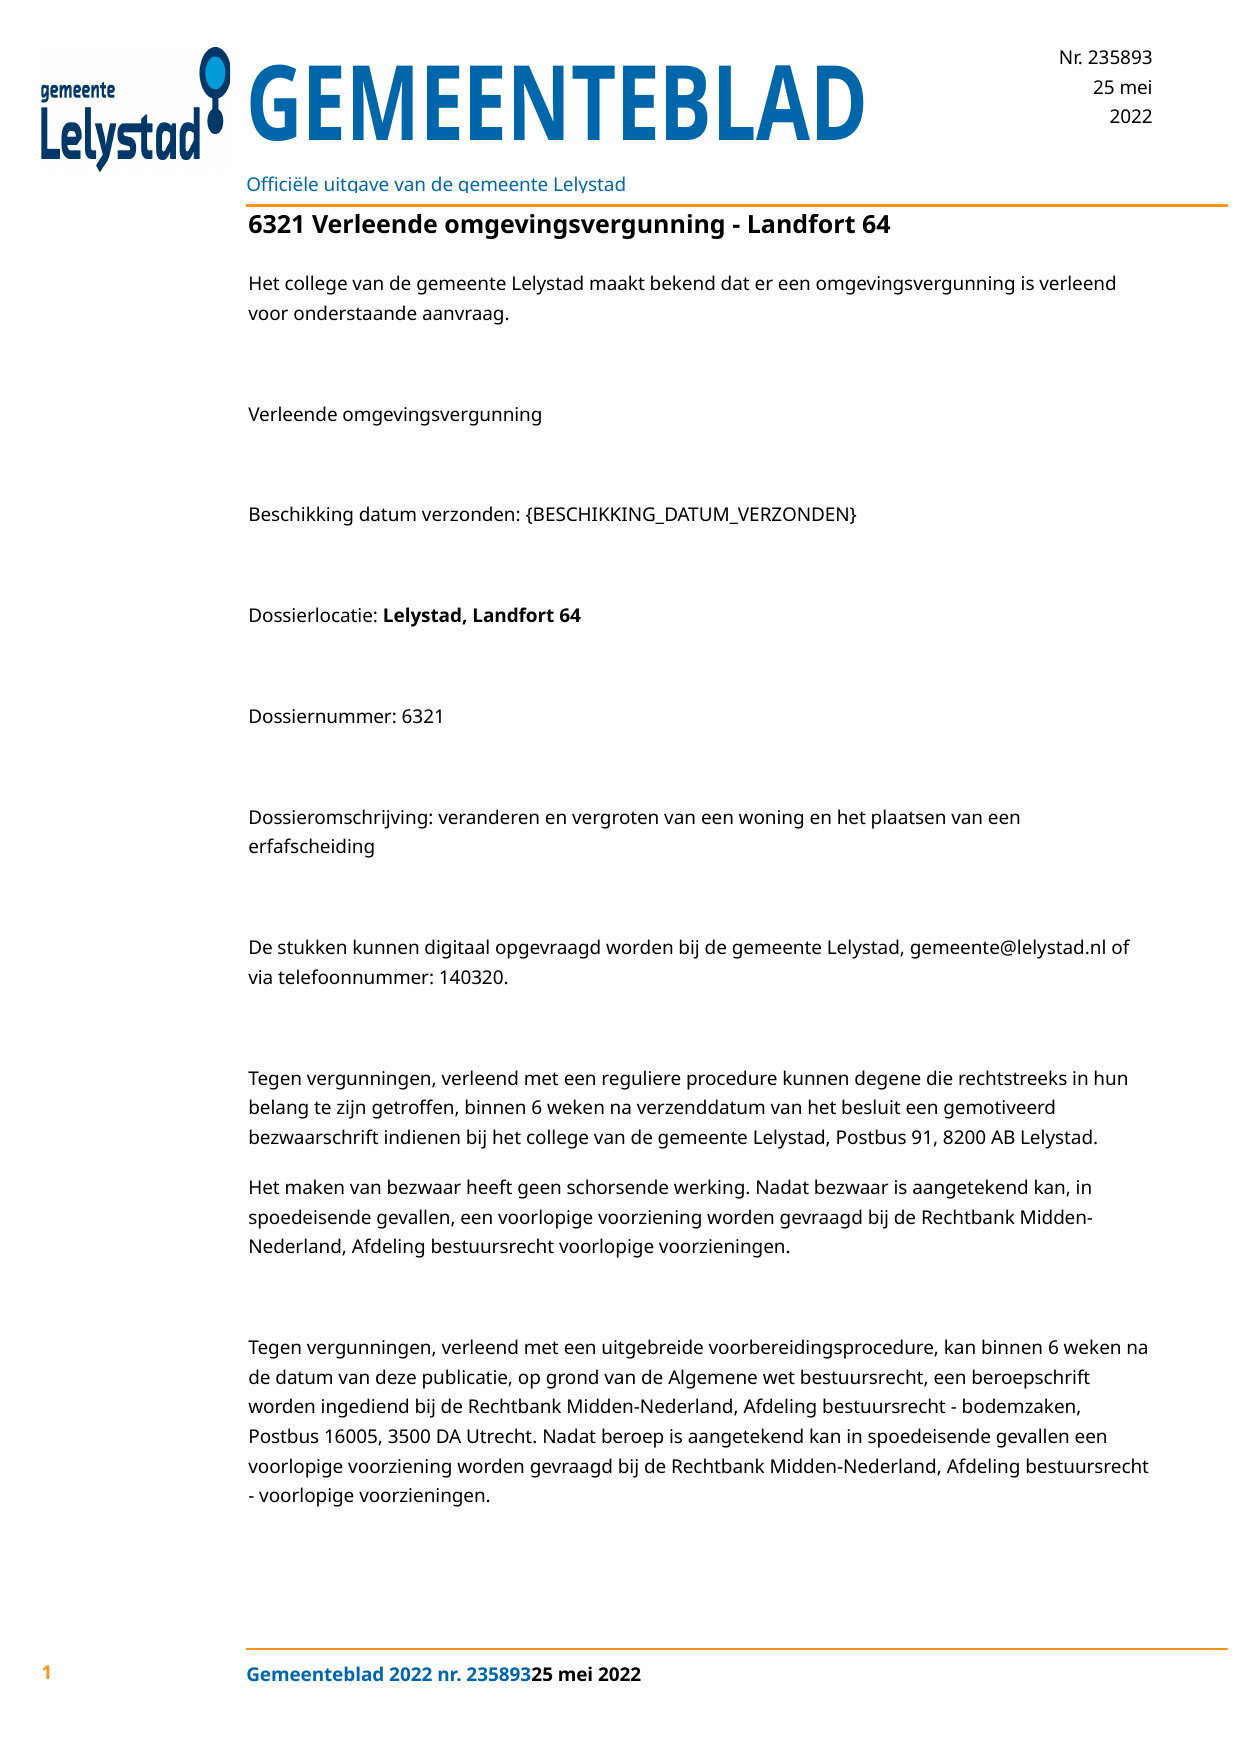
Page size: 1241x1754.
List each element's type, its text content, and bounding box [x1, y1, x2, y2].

text Tegen vergunningen, verleend met een reguliere procedure kunnen degene die rechtstreeks in hun belang te zijn getroffen, binnen 6 weken na verzenddatum van het besluit een gemotiveerd bezwaarschrift indienen bij het college van de gemeente Lelystad, Postbus 91, 8200 AB Lelystad. [248, 1065, 1152, 1150]
text Beschikking datum verzonden: {BESCHIKKING_DATUM_VERZONDEN} [248, 502, 1152, 527]
text Dossieromschrijving: veranderen en vergroten van een woning en het plaatsen van een erfafscheiding [248, 804, 1152, 859]
text Tegen vergunningen, verleend met een uitgebreide voorbereidingsprocedure, kan binnen 6 weken na de datum van deze publicatie, op grond van de Algemene wet bestuursrecht, een beroepschrift worden ingediend bij de Rechtbank Midden-Nederland, Afdeling bestuursrecht - bodemzaken, Postbus 16005, 3500 DA Utrecht. Nadat beroep is aangetekend kan in spoedeisende gevallen een voorlopige voorziening worden gevraagd bij de Rechtbank Midden-Nederland, Afdeling bestuursrecht - voorlopige voorzieningen. [248, 1334, 1152, 1508]
text Het maken van bezwaar heeft geen schorsende werking. Nadat bezwaar is aangetekend kan, in spoedeisende gevallen, een voorlopige voorziening worden gevraagd bij de Rechtbank Midden-Nederland, Afdeling bestuursrecht voorlopige voorzieningen. [248, 1174, 1152, 1259]
text Het college van de gemeente Lelystad maakt bekend dat er een omgevingsvergunning is verleend voor onderstaande aanvraag. [248, 270, 1152, 326]
picture [41, 47, 231, 172]
text 6321 Verleende omgevingsvergunning - Landfort 64 [248, 207, 1152, 241]
text Dossierlocatie: Lelystad, Landfort 64 [248, 602, 1152, 628]
text De stukken kunnen digitaal opgevraagd worden bij de gemeente Lelystad, gemeente@lelystad.nl of via telefoonnummer: 140320. [248, 934, 1152, 990]
text Verleende omgevingsvergunning [248, 401, 1152, 426]
text Dossiernummer: 6321 [248, 703, 1152, 729]
